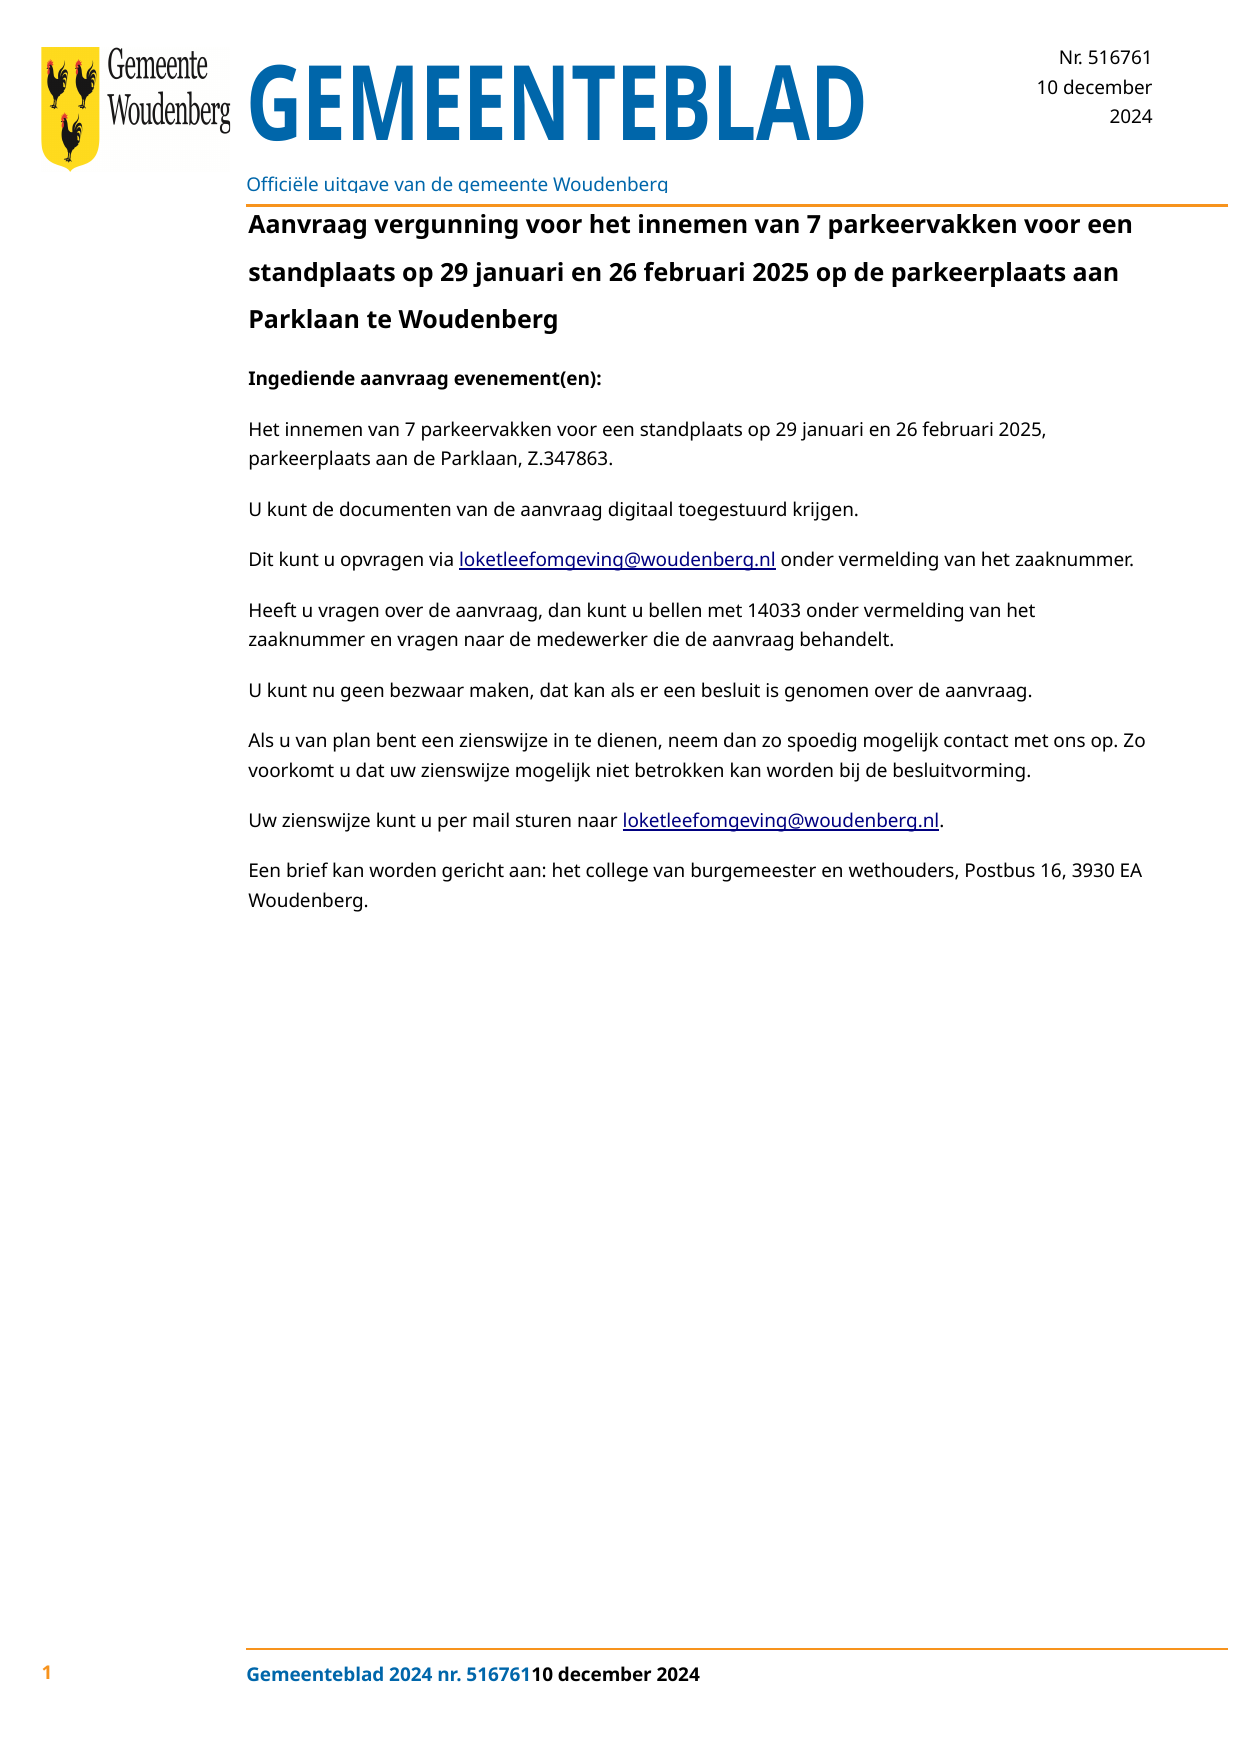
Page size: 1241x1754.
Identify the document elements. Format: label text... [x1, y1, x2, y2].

picture [41, 47, 231, 172]
text Een brief kan worden gericht aan: het college van burgemeester en wethouders, Postbus 16, 3930 EA Woudenberg. [248, 858, 1152, 913]
text Als u van plan bent een zienswijze in te dienen, neem dan zo spoedig mogelijk contact met ons op. Zo voorkomt u dat uw zienswijze mogelijk niet betrokken kan worden bij de besluitvorming. [248, 727, 1152, 782]
text U kunt de documenten van de aanvraag digitaal toegestuurd krijgen. [248, 496, 1152, 522]
text Uw zienswijze kunt u per mail sturen naar loketleefomgeving@woudenberg.nl. [248, 807, 1152, 833]
text Het innemen van 7 parkeervakken voor een standplaats op 29 januari en 26 februari 2025, parkeerplaats aan de Parklaan, Z.347863. [248, 416, 1152, 471]
text Ingediende aanvraag evenement(en): [248, 366, 1152, 391]
text U kunt nu geen bezwaar maken, dat kan als er een besluit is genomen over de aanvraag. [248, 677, 1152, 702]
text Heeft u vragen over de aanvraag, dan kunt u bellen met 14033 onder vermelding van het zaaknummer en vragen naar de medewerker die de aanvraag behandelt. [248, 597, 1152, 652]
text Aanvraag vergunning voor het innemen van 7 parkeervakken voor een standplaats op 29 januari en 26 februari 2025 op de parkeerplaats aan Parklaan te Woudenberg [248, 207, 1152, 336]
text Dit kunt u opvragen via loketleefomgeving@woudenberg.nl onder vermelding van het zaaknummer. [248, 546, 1152, 572]
